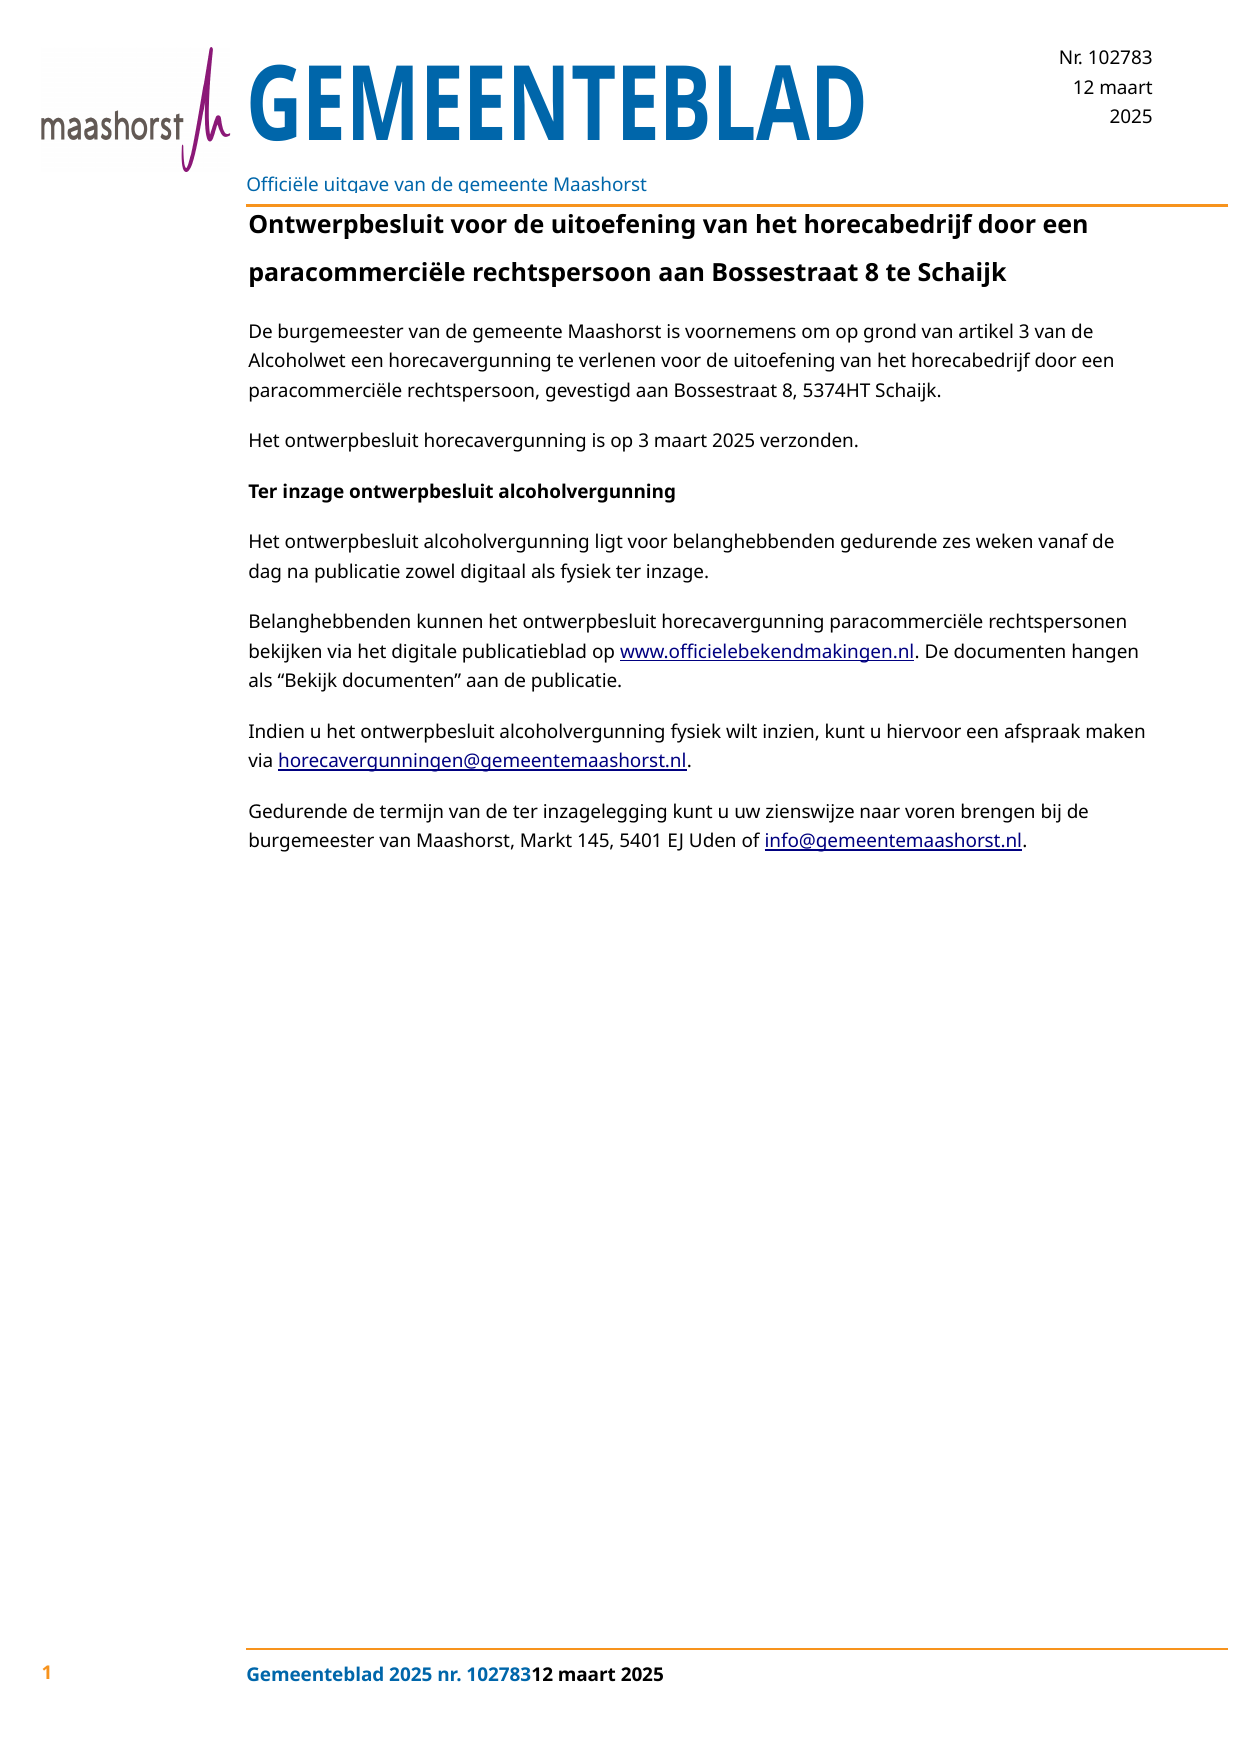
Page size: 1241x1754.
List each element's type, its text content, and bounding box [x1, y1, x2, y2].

text Belanghebbenden kunnen het ontwerpbesluit horecavergunning paracommerciële rechtspersonen bekijken via het digitale publicatieblad op www.officielebekendmakingen.nl. De documenten hangen als “Bekijk documenten” aan de publicatie. [248, 608, 1152, 693]
text Indien u het ontwerpbesluit alcoholvergunning fysiek wilt inzien, kunt u hiervoor een afspraak maken via horecavergunningen@gemeentemaashorst.nl. [248, 718, 1152, 773]
text Het ontwerpbesluit horecavergunning is op 3 maart 2025 verzonden. [248, 427, 1152, 453]
text Het ontwerpbesluit alcoholvergunning ligt voor belanghebbenden gedurende zes weken vanaf de dag na publicatie zowel digitaal als fysiek ter inzage. [248, 528, 1152, 584]
text Ontwerpbesluit voor de uitoefening van het horecabedrijf door een paracommerciële rechtspersoon aan Bossestraat 8 te Schaijk [248, 207, 1152, 288]
text Ter inzage ontwerpbesluit alcoholvergunning [248, 478, 1152, 504]
text Gedurende de termijn van de ter inzagelegging kunt u uw zienswijze naar voren brengen bij de burgemeester van Maashorst, Markt 145, 5401 EJ Uden of info@gemeentemaashorst.nl. [248, 798, 1152, 853]
text De burgemeester van de gemeente Maashorst is voornemens om op grond van artikel 3 van de Alcoholwet een horecavergunning te verlenen voor de uitoefening van het horecabedrijf door een paracommerciële rechtspersoon, gevestigd aan Bossestraat 8, 5374HT Schaijk. [248, 318, 1152, 403]
picture [41, 47, 231, 172]
